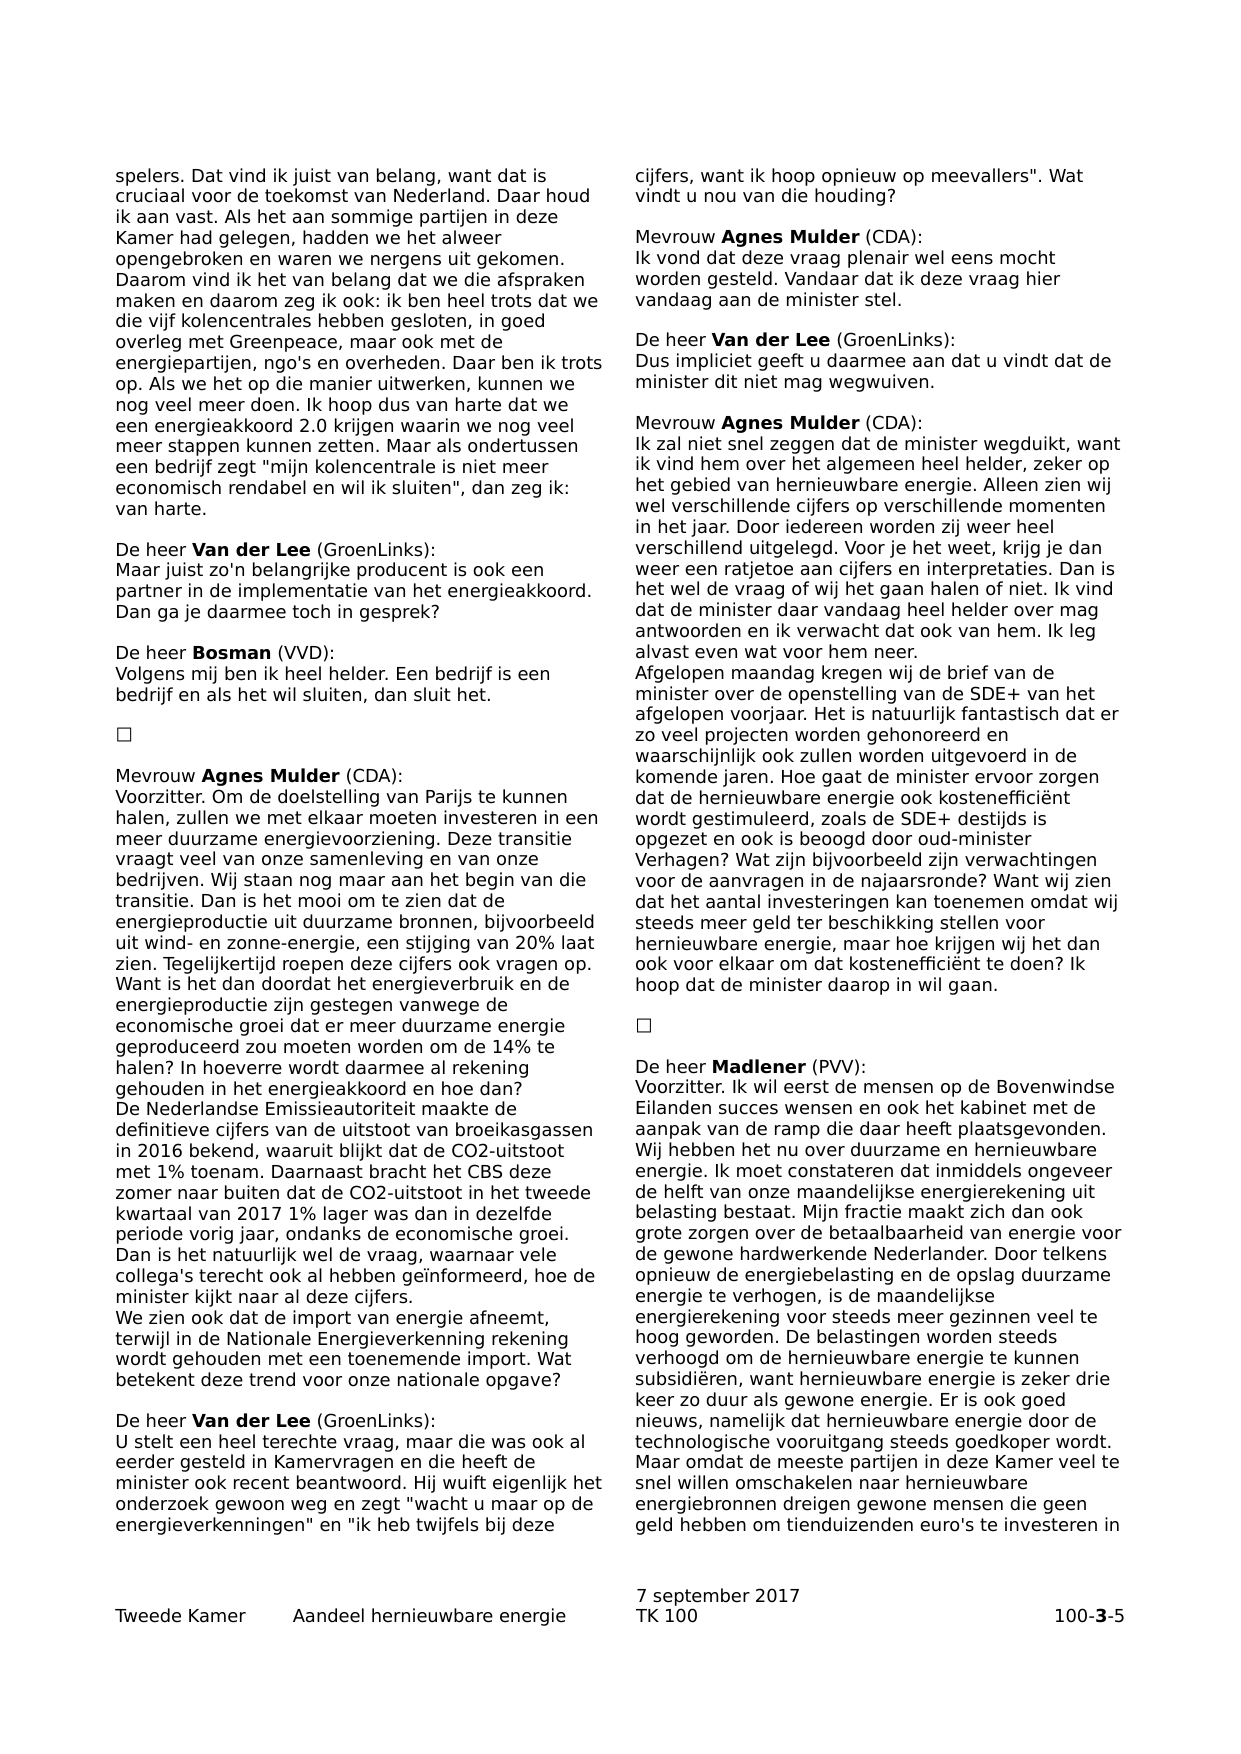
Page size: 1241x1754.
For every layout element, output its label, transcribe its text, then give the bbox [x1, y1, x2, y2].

text Mevrouw Agnes Mulder (CDA): [635, 413, 1125, 433]
text Mevrouw Agnes Mulder (CDA): [635, 227, 1125, 248]
text De Nederlandse Emissieautoriteit maakte de definitieve cijfers van de uitstoot van broeikasgassen in 2016 bekend, waaruit blijkt dat de CO2-uitstoot met 1% toenam. Daarnaast bracht het CBS deze zomer naar buiten dat de CO2-uitstoot in het tweede kwartaal van 2017 1% lager was dan in dezelfde periode vorig jaar, ondanks de economische groei. Dan is het natuurlijk wel de vraag, waarnaar vele collega's terecht ook al hebben geïnformeerd, hoe de minister kijkt naar al deze cijfers. [115, 1099, 605, 1307]
text Volgens mij ben ik heel helder. Een bedrijf is een bedrijf en als het wil sluiten, dan sluit het. [115, 663, 605, 705]
text Ik zal niet snel zeggen dat de minister wegduikt, want ik vind hem over het algemeen heel helder, zeker op het gebied van hernieuwbare energie. Alleen zien wij wel verschillende cijfers op verschillende momenten in het jaar. Door iedereen worden zij weer heel verschillend uitgelegd. Voor je het weet, krijg je dan weer een ratjetoe aan cijfers en interpretaties. Dan is het wel de vraag of wij het gaan halen of niet. Ik vind dat de minister daar vandaag heel helder over mag antwoorden en ik verwacht dat ook van hem. Ik leg alvast even wat voor hem neer. [635, 433, 1125, 662]
text We zien ook dat de import van energie afneemt, terwijl in de Nationale Energieverkenning rekening wordt gehouden met een toenemende import. Wat betekent deze trend voor onze nationale opgave? [115, 1307, 605, 1391]
text De heer Van der Lee (GroenLinks): [115, 539, 605, 560]
text Mevrouw Agnes Mulder (CDA): [115, 766, 605, 787]
text ⬜ [115, 725, 605, 746]
text Ik vond dat deze vraag plenair wel eens mocht worden gesteld. Vandaar dat ik deze vraag hier vandaag aan de minister stel. [635, 248, 1125, 310]
text U stelt een heel terechte vraag, maar die was ook al eerder gesteld in Kamervragen en die heeft de minister ook recent beantwoord. Hij wuift eigenlijk het onderzoek gewoon weg en zegt "wacht u maar op de energieverkenningen" en "ik heb twijfels bij deze [115, 1431, 605, 1536]
text ⬜ [635, 1016, 1125, 1037]
text spelers. Dat vind ik juist van belang, want dat is cruciaal voor de toekomst van Nederland. Daar houd ik aan vast. Als het aan sommige partijen in deze Kamer had gelegen, hadden we het alweer opengebroken en waren we nergens uit gekomen. Daarom vind ik het van belang dat we die afspraken maken en daarom zeg ik ook: ik ben heel trots dat we die vijf kolencentrales hebben gesloten, in goed overleg met Greenpeace, maar ook met de energiepartijen, ngo's en overheden. Daar ben ik trots op. Als we het op die manier uitwerken, kunnen we nog veel meer doen. Ik hoop dus van harte dat we een energieakkoord 2.0 krijgen waarin we nog veel meer stappen kunnen zetten. Maar als ondertussen een bedrijf zegt "mijn kolencentrale is niet meer economisch rendabel en wil ik sluiten", dan zeg ik: van harte. [115, 165, 605, 519]
text De heer Bosman (VVD): [115, 643, 605, 663]
text Voorzitter. Om de doelstelling van Parijs te kunnen halen, zullen we met elkaar moeten investeren in een meer duurzame energievoorziening. Deze transitie vraagt veel van onze samenleving en van onze bedrijven. Wij staan nog maar aan het begin van die transitie. Dan is het mooi om te zien dat de energieproductie uit duurzame bronnen, bijvoorbeeld uit wind- en zonne-energie, een stijging van 20% laat zien. Tegelijkertijd roepen deze cijfers ook vragen op. Want is het dan doordat het energieverbruik en de energieproductie zijn gestegen vanwege de economische groei dat er meer duurzame energie geproduceerd zou moeten worden om de 14% te halen? In hoeverre wordt daarmee al rekening gehouden in het energieakkoord en hoe dan? [115, 787, 605, 1099]
text Maar juist zo'n belangrijke producent is ook een partner in de implementatie van het energieakkoord. Dan ga je daarmee toch in gesprek? [115, 560, 605, 623]
text Voorzitter. Ik wil eerst de mensen op de Bovenwindse Eilanden succes wensen en ook het kabinet met de aanpak van de ramp die daar heeft plaatsgevonden. [635, 1077, 1125, 1140]
text De heer Van der Lee (GroenLinks): [635, 330, 1125, 351]
text cijfers, want ik hoop opnieuw op meevallers". Wat vindt u nou van die houding? [635, 165, 1125, 207]
text Wij hebben het nu over duurzame en hernieuwbare energie. Ik moet constateren dat inmiddels ongeveer de helft van onze maandelijkse energierekening uit belasting bestaat. Mijn fractie maakt zich dan ook grote zorgen over de betaalbaarheid van energie voor de gewone hardwerkende Nederlander. Door telkens opnieuw de energiebelasting en de opslag duurzame energie te verhogen, is de maandelijkse energierekening voor steeds meer gezinnen veel te hoog geworden. De belastingen worden steeds verhoogd om de hernieuwbare energie te kunnen subsidiëren, want hernieuwbare energie is zeker drie keer zo duur als gewone energie. Er is ook goed nieuws, namelijk dat hernieuwbare energie door de technologische vooruitgang steeds goedkoper wordt. Maar omdat de meeste partijen in deze Kamer veel te snel willen omschakelen naar hernieuwbare energiebronnen dreigen gewone mensen die geen geld hebben om tienduizenden euro's te investeren in [635, 1140, 1125, 1536]
text Afgelopen maandag kregen wij de brief van de minister over de openstelling van de SDE+ van het afgelopen voorjaar. Het is natuurlijk fantastisch dat er zo veel projecten worden gehonoreerd en waarschijnlijk ook zullen worden uitgevoerd in de komende jaren. Hoe gaat de minister ervoor zorgen dat de hernieuwbare energie ook kostenefficiënt wordt gestimuleerd, zoals de SDE+ destijds is opgezet en ook is beoogd door oud-minister Verhagen? Wat zijn bijvoorbeeld zijn verwachtingen voor de aanvragen in de najaarsronde? Want wij zien dat het aantal investeringen kan toenemen omdat wij steeds meer geld ter beschikking stellen voor hernieuwbare energie, maar hoe krijgen wij het dan ook voor elkaar om dat kostenefficiënt te doen? Ik hoop dat de minister daarop in wil gaan. [635, 662, 1125, 996]
text De heer Van der Lee (GroenLinks): [115, 1411, 605, 1431]
text De heer Madlener (PVV): [635, 1057, 1125, 1077]
text Dus impliciet geeft u daarmee aan dat u vindt dat de minister dit niet mag wegwuiven. [635, 351, 1125, 393]
